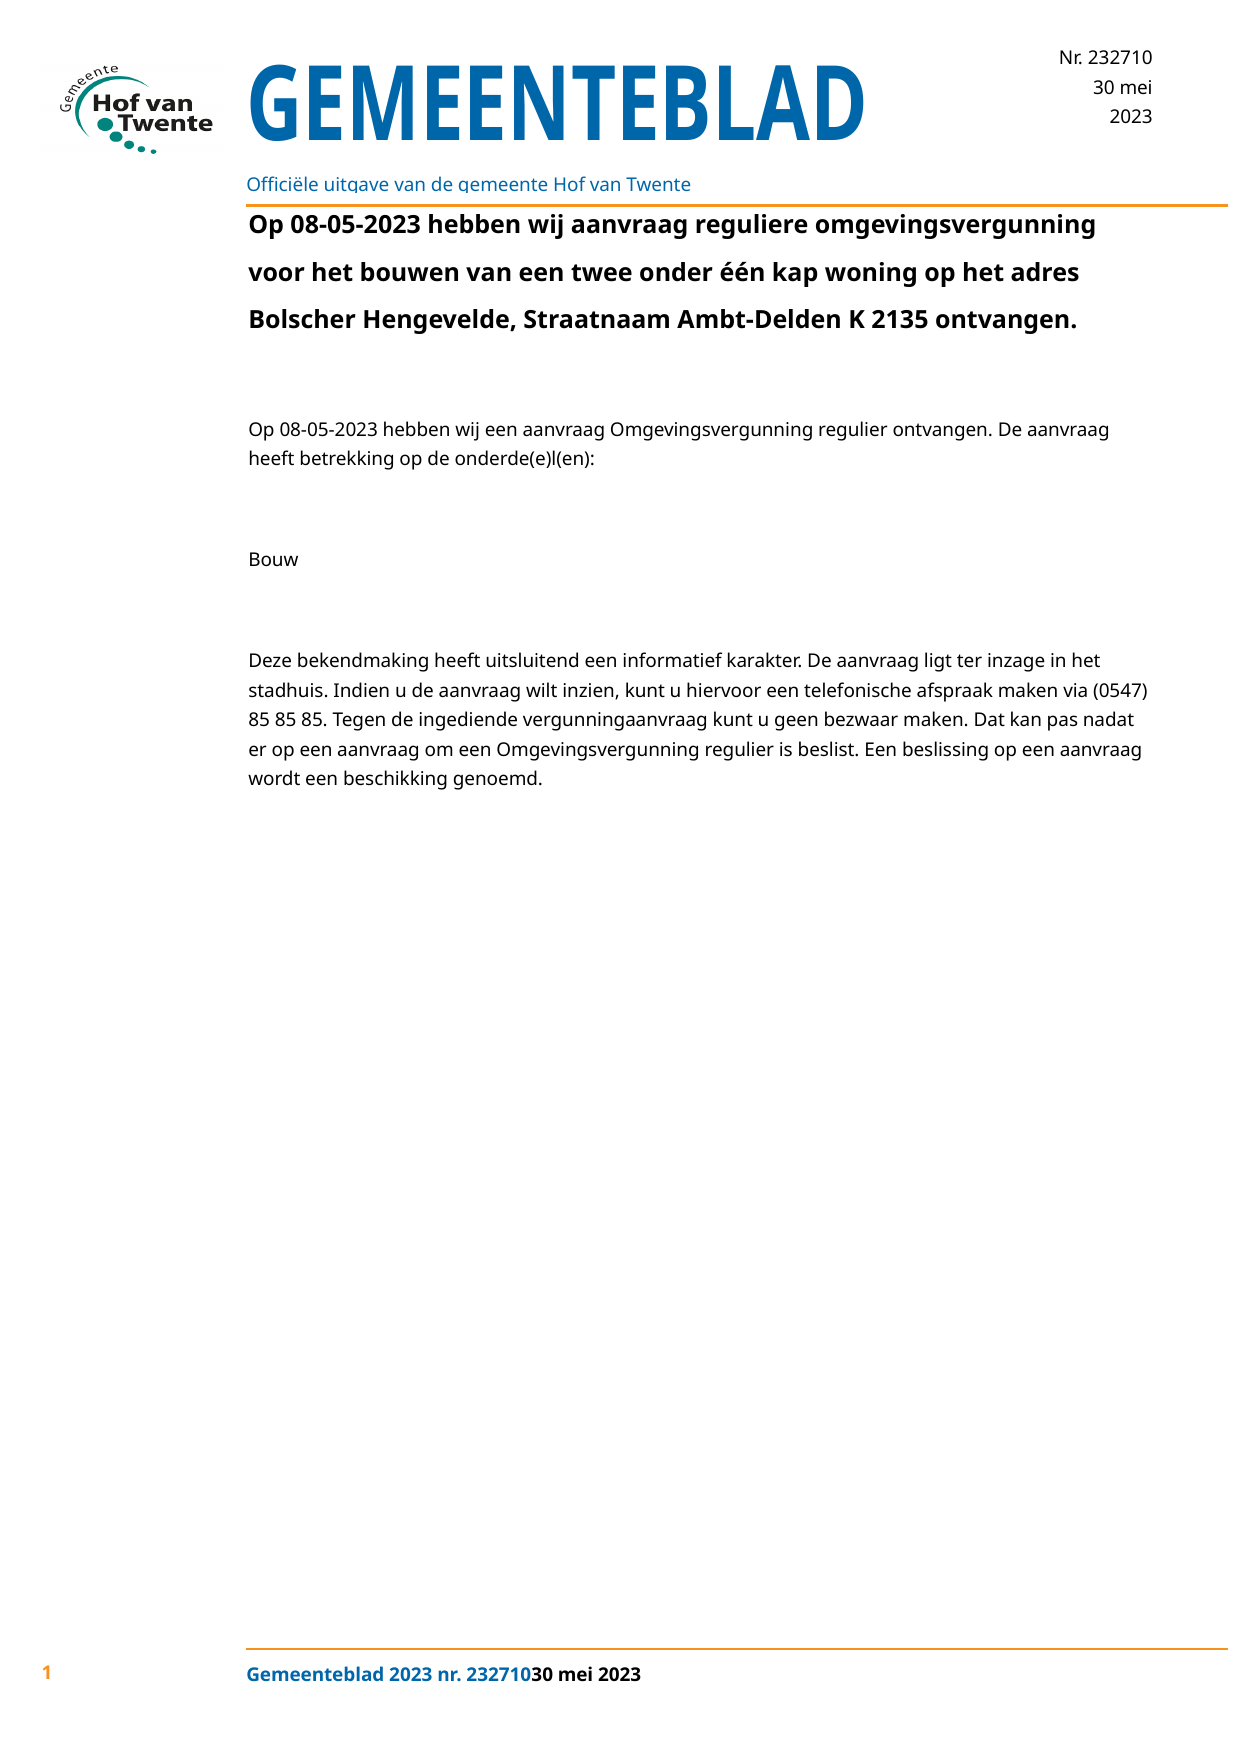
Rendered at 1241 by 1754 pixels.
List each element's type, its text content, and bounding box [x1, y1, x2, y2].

text Bouw [248, 546, 1152, 572]
text Op 08-05-2023 hebben wij aanvraag reguliere omgevingsvergunning voor het bouwen van een twee onder één kap woning op het adres Bolscher Hengevelde, Straatnaam Ambt-Delden K 2135 ontvangen. [248, 207, 1152, 336]
picture [41, 47, 231, 172]
text Op 08-05-2023 hebben wij een aanvraag Omgevingsvergunning regulier ontvangen. De aanvraag heeft betrekking op de onderde(e)l(en): [248, 416, 1152, 471]
text Deze bekendmaking heeft uitsluitend een informatief karakter. De aanvraag ligt ter inzage in het stadhuis. Indien u de aanvraag wilt inzien, kunt u hiervoor een telefonische afspraak maken via (0547) 85 85 85. Tegen de ingediende vergunningaanvraag kunt u geen bezwaar maken. Dat kan pas nadat er op een aanvraag om een Omgevingsvergunning regulier is beslist. Een beslissing op een aanvraag wordt een beschikking genoemd. [248, 647, 1152, 791]
